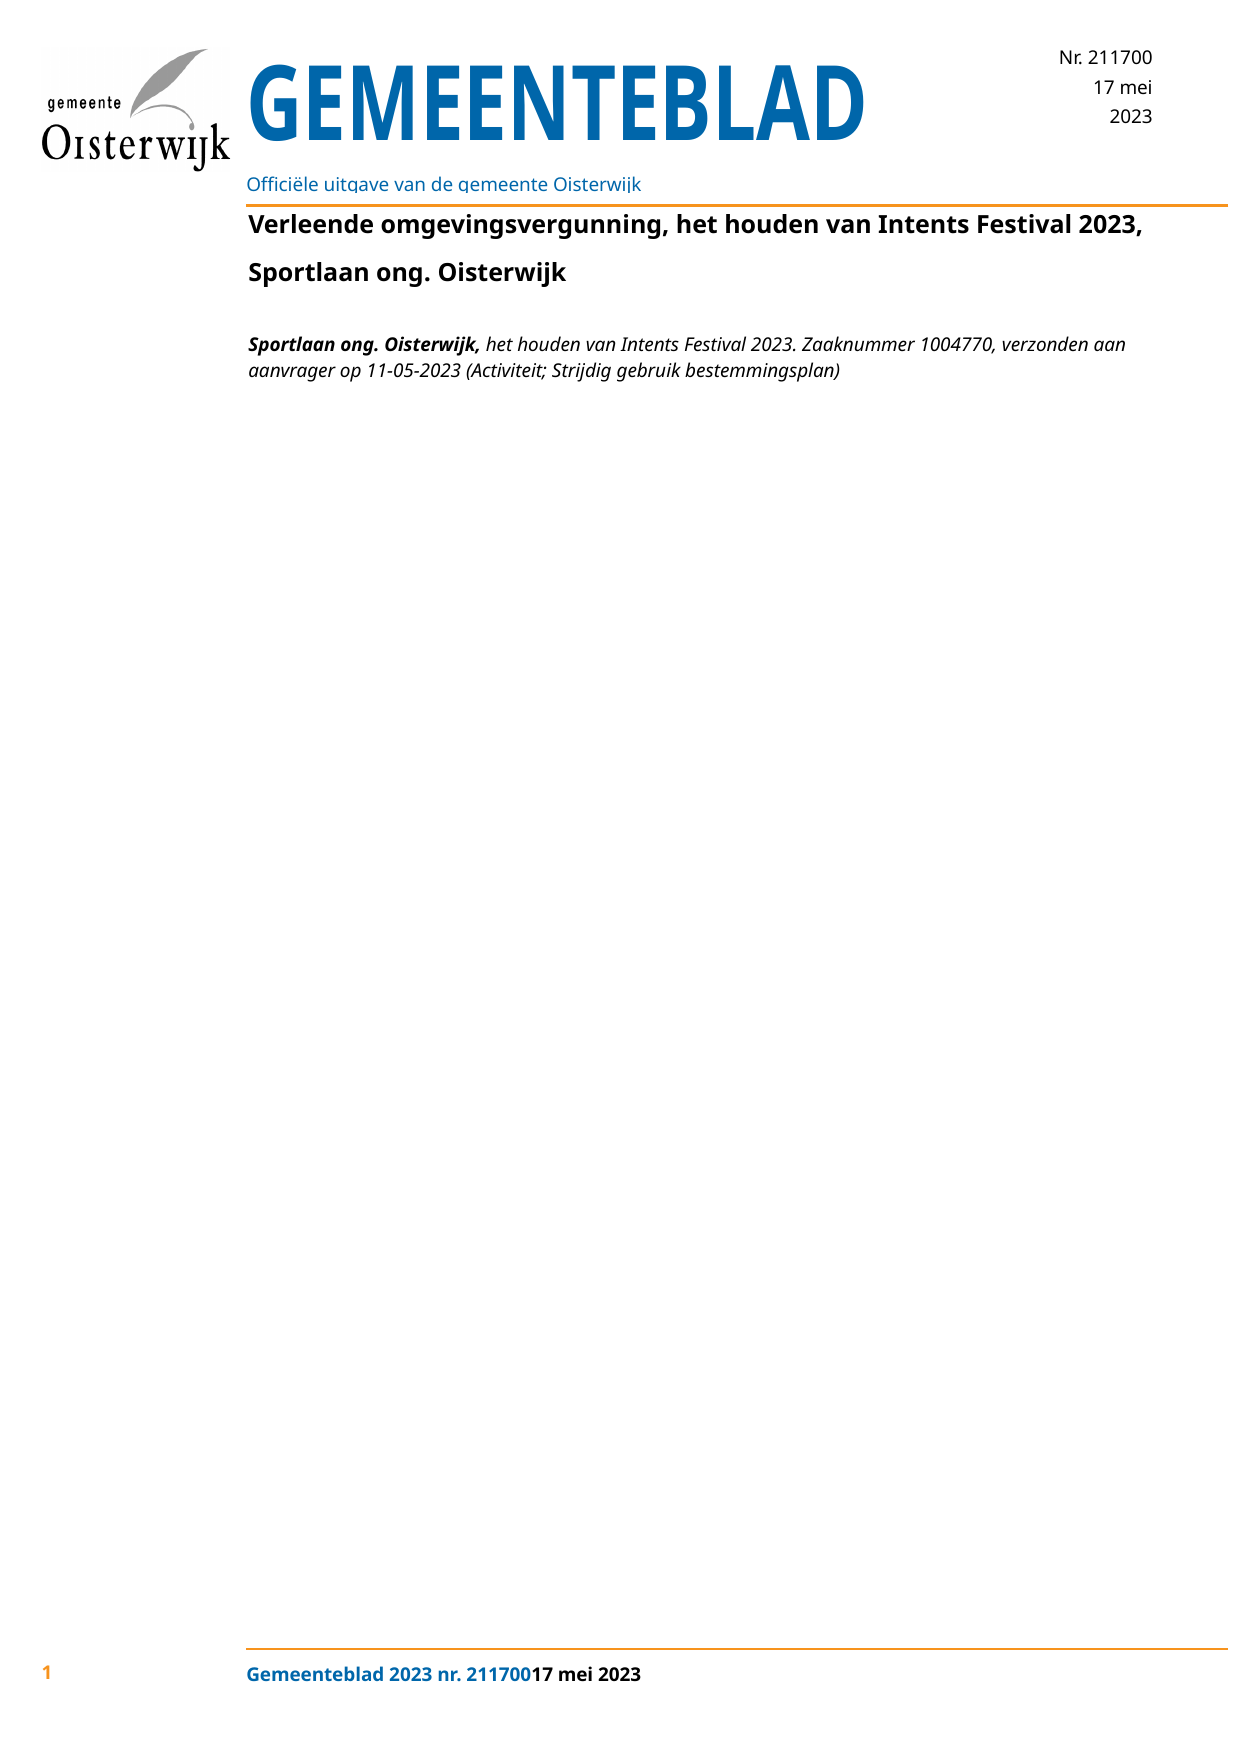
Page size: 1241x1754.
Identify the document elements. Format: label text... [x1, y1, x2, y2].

text Verleende omgevingsvergunning, het houden van Intents Festival 2023, Sportlaan ong. Oisterwijk [248, 207, 1152, 288]
text Sportlaan ong. Oisterwijk, het houden van Intents Festival 2023. Zaaknummer 1004770, verzonden aan aanvrager op 11-05-2023 (Activiteit; Strijdig gebruik bestemmingsplan) [248, 331, 1152, 383]
picture [41, 47, 231, 172]
